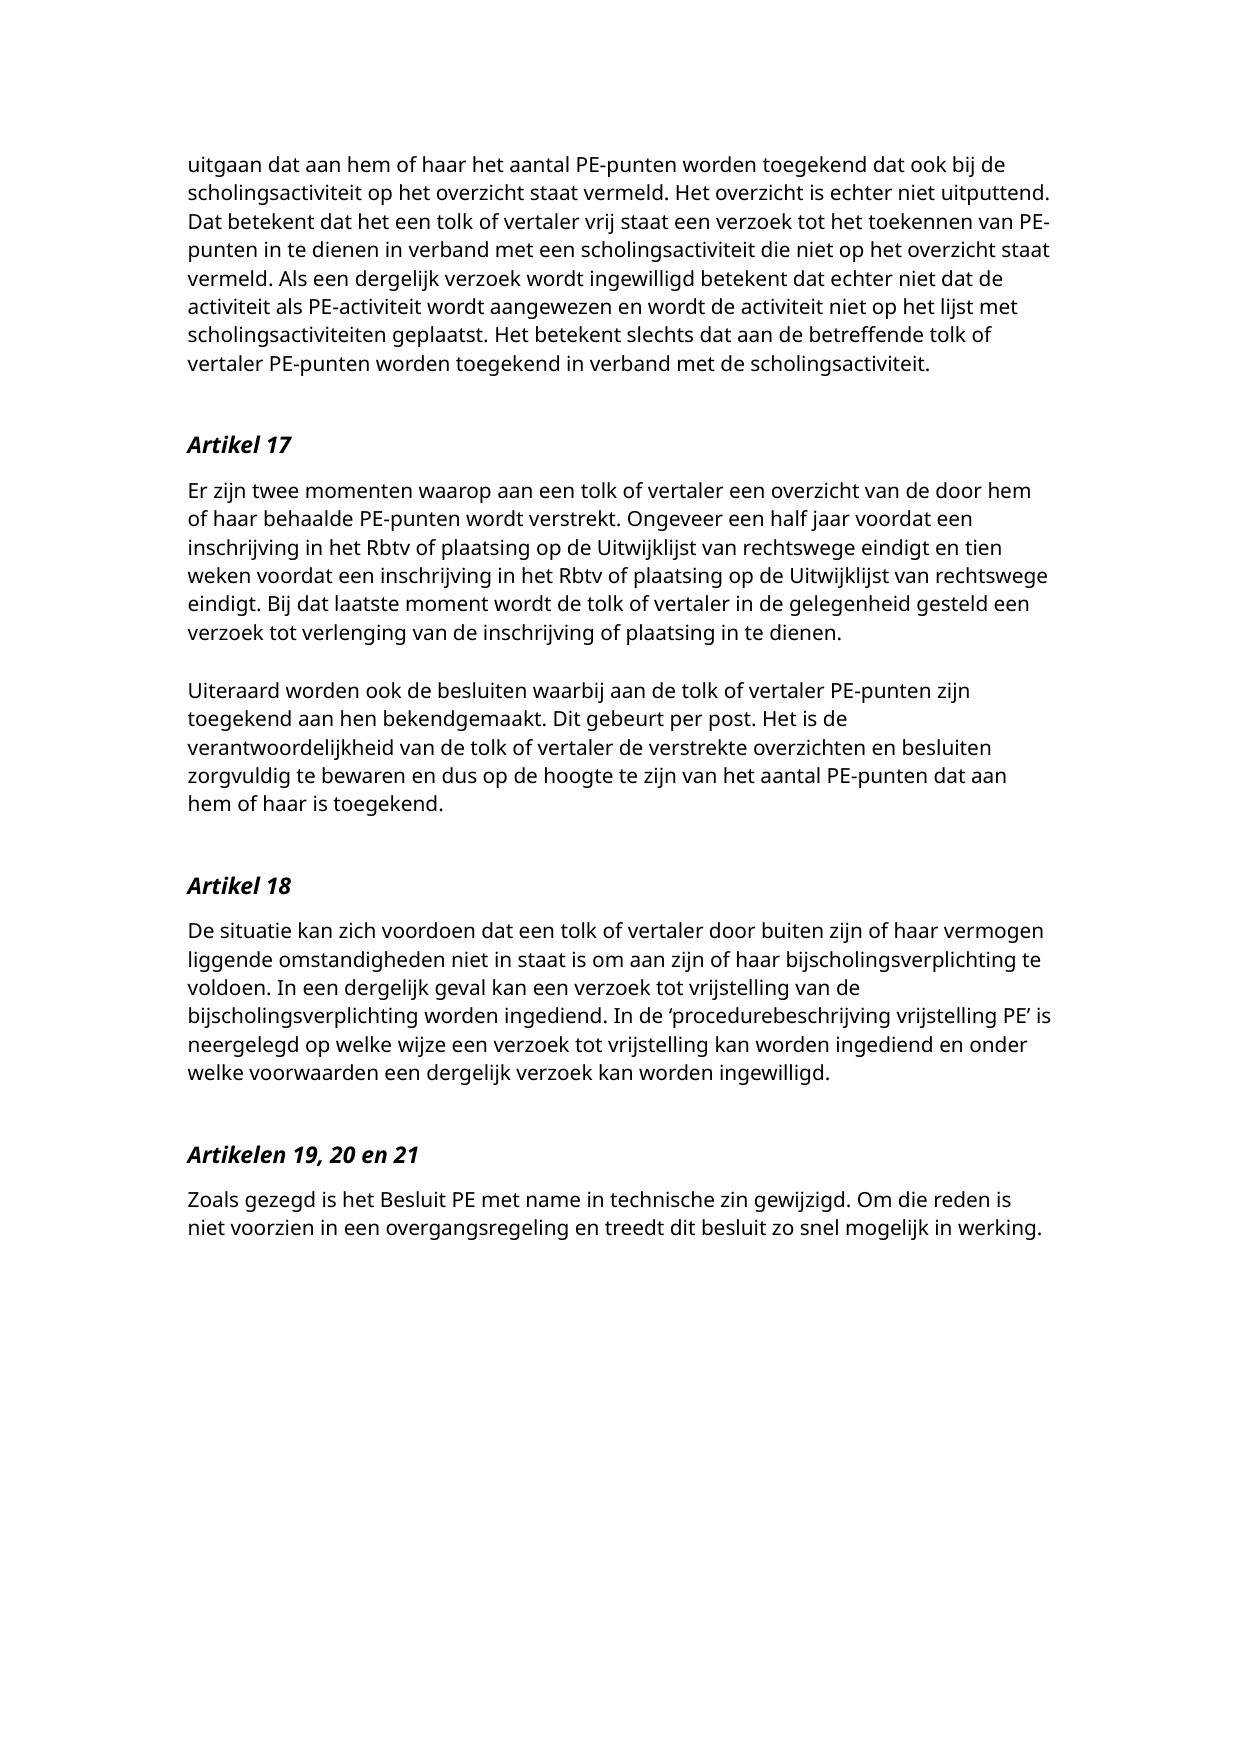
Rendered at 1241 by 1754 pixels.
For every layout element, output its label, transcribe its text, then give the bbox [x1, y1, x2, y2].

text Er zijn twee momenten waarop aan een tolk of vertaler een overzicht van de door hem of haar behaalde PE-punten wordt verstrekt. Ongeveer een half jaar voordat een inschrijving in het Rbtv of plaatsing op de Uitwijklijst van rechtswege eindigt en tien weken voordat een inschrijving in het Rbtv of plaatsing op de Uitwijklijst van rechtswege eindigt. Bij dat laatste moment wordt de tolk of vertaler in de gelegenheid gesteld een verzoek tot verlenging van de inschrijving of plaatsing in te dienen. [187, 476, 1053, 646]
subtitle Artikelen 19, 20 en 21 [187, 1139, 1053, 1170]
text Zoals gezegd is het Besluit PE met name in technische zin gewijzigd. Om die reden is niet voorzien in een overgangsregeling en treedt dit besluit zo snel mogelijk in werking. [187, 1185, 1053, 1242]
text De situatie kan zich voordoen dat een tolk of vertaler door buiten zijn of haar vermogen liggende omstandigheden niet in staat is om aan zijn of haar bijscholingsverplichting te voldoen. In een dergelijk geval kan een verzoek tot vrijstelling van de bijscholingsverplichting worden ingediend. In de ‘procedurebeschrijving vrijstelling PE’ is neergelegd op welke wijze een verzoek tot vrijstelling kan worden ingediend en onder welke voorwaarden een dergelijk verzoek kan worden ingewilligd. [187, 916, 1053, 1087]
subtitle Artikel 17 [187, 429, 1053, 461]
text Uiteraard worden ook de besluiten waarbij aan de tolk of vertaler PE-punten zijn toegekend aan hen bekendgemaakt. Dit gebeurt per post. Het is de verantwoordelijkheid van de tolk of vertaler de verstrekte overzichten en besluiten zorgvuldig te bewaren en dus op de hoogte te zijn van het aantal PE-punten dat aan hem of haar is toegekend. [187, 676, 1053, 818]
subtitle Artikel 18 [187, 870, 1053, 901]
text uitgaan dat aan hem of haar het aantal PE-punten worden toegekend dat ook bij de scholingsactiviteit op het overzicht staat vermeld. Het overzicht is echter niet uitputtend. Dat betekent dat het een tolk of vertaler vrij staat een verzoek tot het toekennen van PE-punten in te dienen in verband met een scholingsactiviteit die niet op het overzicht staat vermeld. Als een dergelijk verzoek wordt ingewilligd betekent dat echter niet dat de activiteit als PE-activiteit wordt aangewezen en wordt de activiteit niet op het lijst met scholingsactiviteiten geplaatst. Het betekent slechts dat aan de betreffende tolk of vertaler PE-punten worden toegekend in verband met de scholingsactiviteit. [187, 150, 1053, 377]
